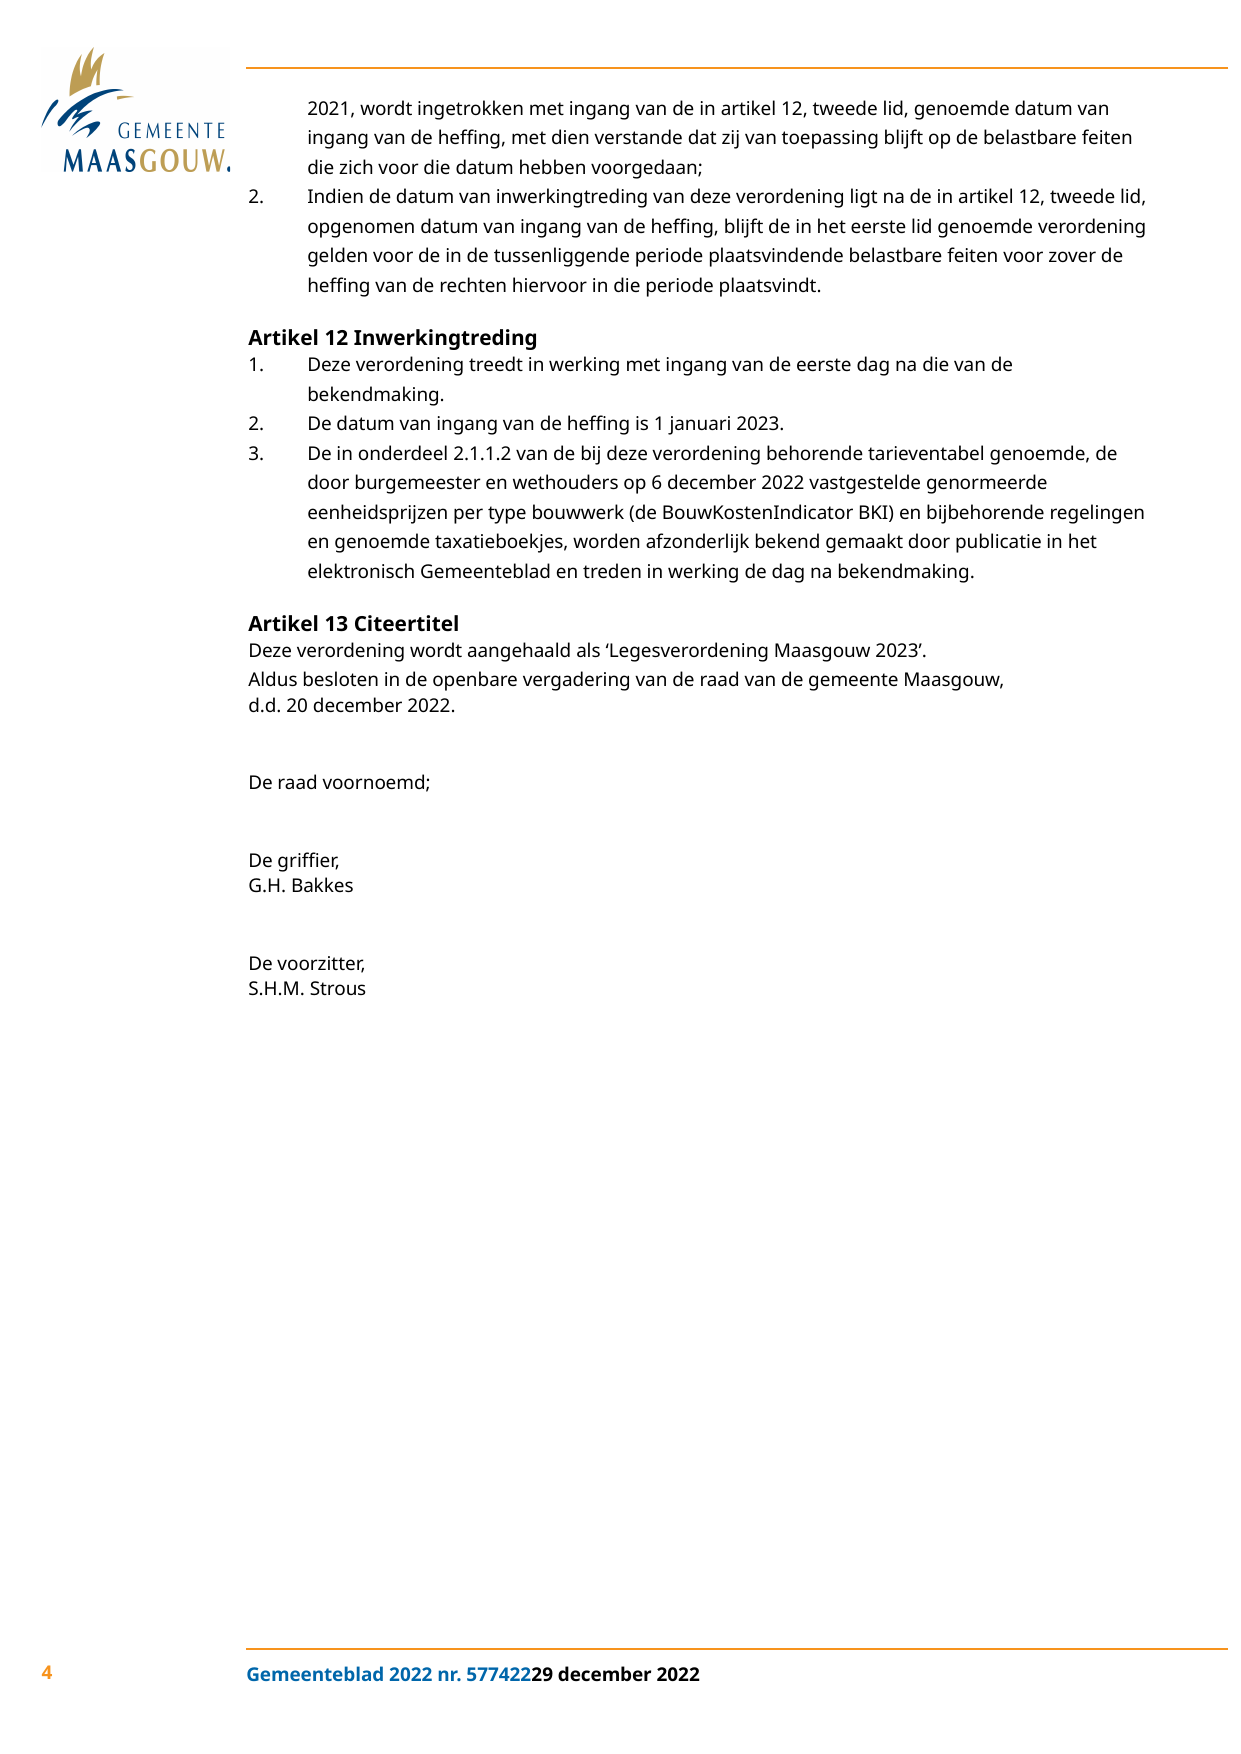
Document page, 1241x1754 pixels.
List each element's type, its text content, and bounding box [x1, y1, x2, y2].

list Deze verordening treedt in werking met ingang van de eerste dag na die van de bekendmaking. [248, 351, 1152, 406]
text d.d. 20 december 2022. [248, 692, 1152, 718]
text S.H.M. Strous [248, 975, 1152, 1001]
text Artikel 12 Inwerkingtreding [248, 323, 1152, 351]
picture [41, 47, 231, 172]
list De in onderdeel 2.1.1.2 van de bij deze verordening behorende tarieventabel genoemde, de door burgemeester en wethouders op 6 december 2022 vastgestelde genormeerde eenheidsprijzen per type bouwwerk (de BouwKostenIndicator BKI) en bijbehorende regelingen en genoemde taxatieboekjes, worden afzonderlijk bekend gemaakt door publicatie in het elektronisch Gemeenteblad en treden in werking de dag na bekendmaking. [248, 440, 1152, 584]
text De raad voornoemd; [248, 769, 1152, 795]
list Indien de datum van inwerkingtreding van deze verordening ligt na de in artikel 12, tweede lid, opgenomen datum van ingang van de heffing, blijft de in het eerste lid genoemde verordening gelden voor de in de tussenliggende periode plaatsvindende belastbare feiten voor zover de heffing van de rechten hiervoor in die periode plaatsvindt. [248, 183, 1152, 298]
list De datum van ingang van de heffing is 1 januari 2023. [248, 410, 1152, 436]
text Artikel 13 Citeertitel [248, 609, 1152, 637]
text De voorzitter, [248, 950, 1152, 975]
list 2021, wordt ingetrokken met ingang van de in artikel 12, tweede lid, genoemde datum van ingang van de heffing, met dien verstande dat zij van toepassing blijft op de belastbare feiten die zich voor die datum hebben voorgedaan; [248, 95, 1152, 180]
text De griffier, [248, 847, 1152, 872]
text Deze verordening wordt aangehaald als ‘Legesverordening Maasgouw 2023’. [248, 637, 1152, 663]
text Aldus besloten in de openbare vergadering van de raad van de gemeente Maasgouw, [248, 667, 1152, 692]
text G.H. Bakkes [248, 872, 1152, 898]
